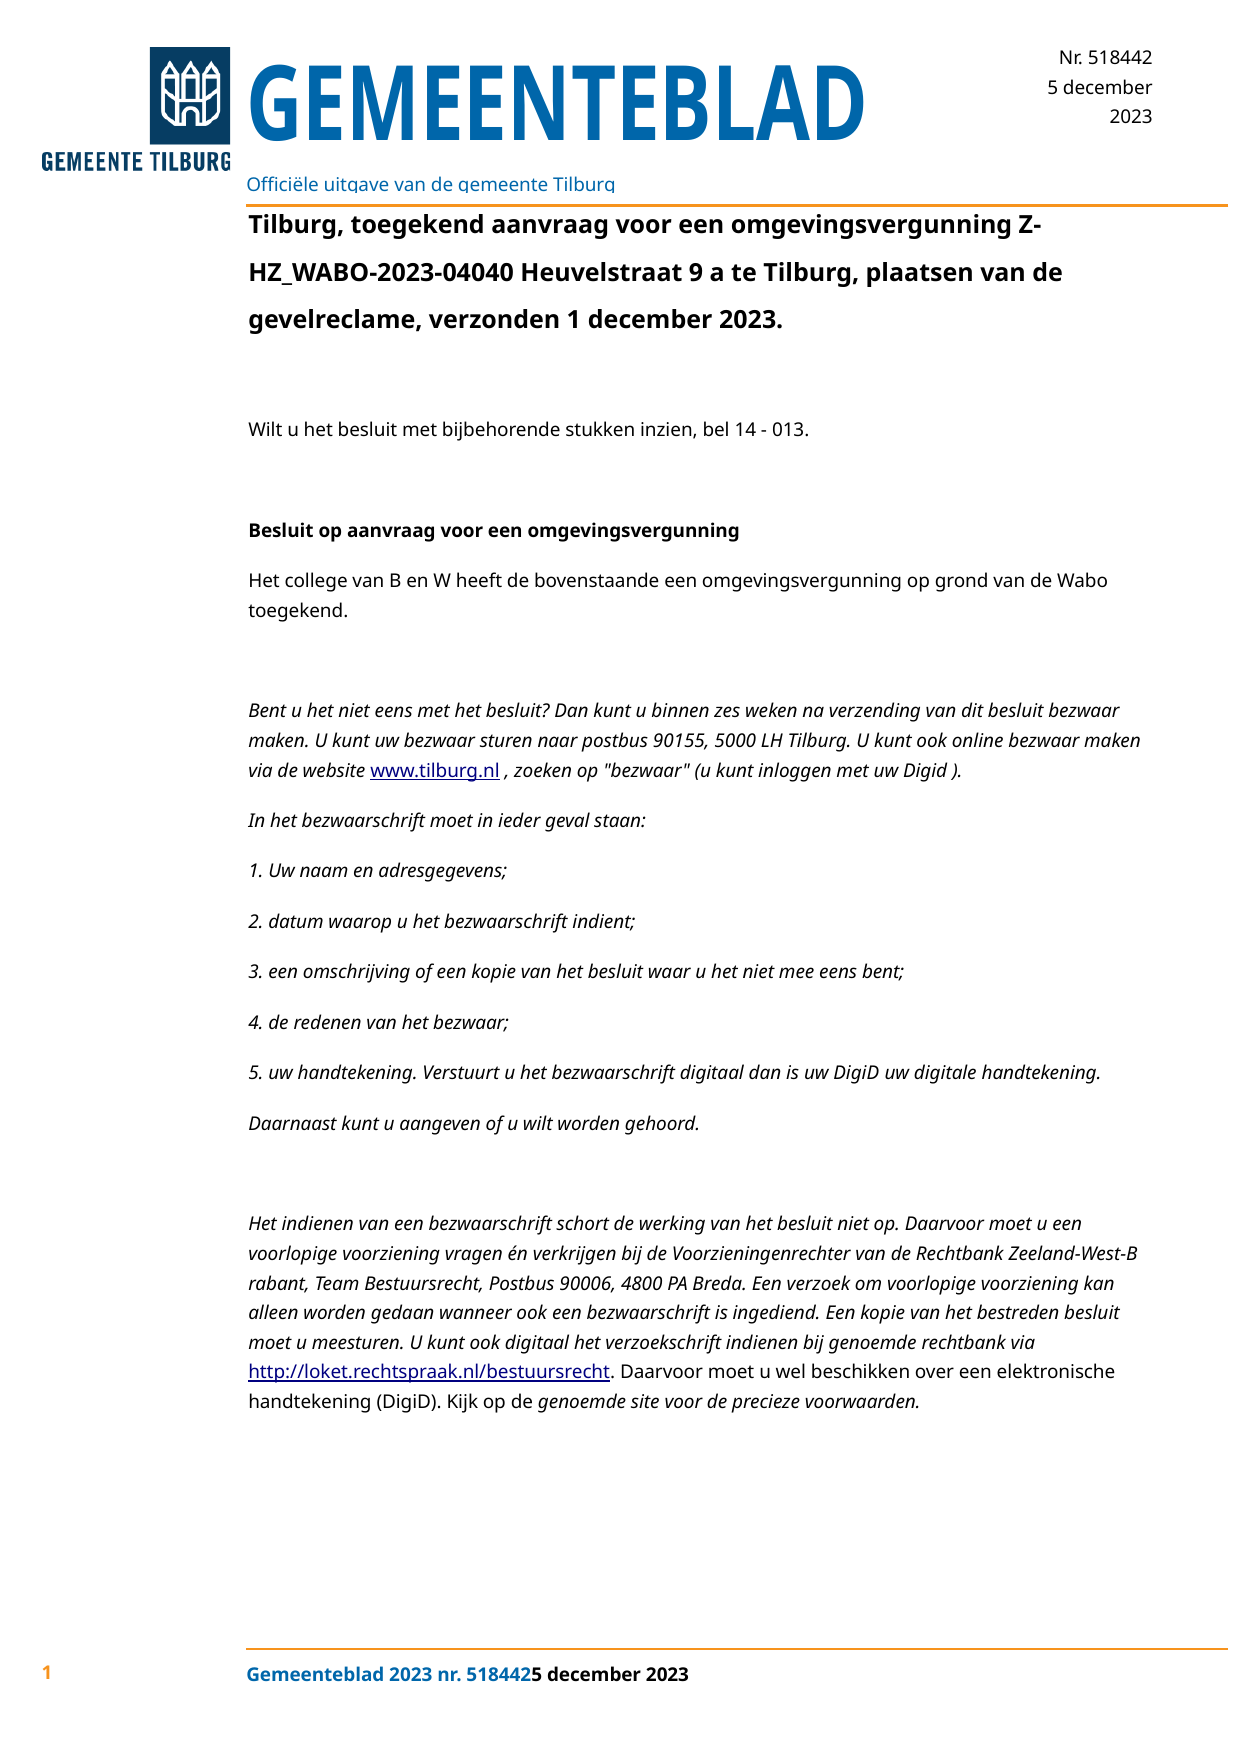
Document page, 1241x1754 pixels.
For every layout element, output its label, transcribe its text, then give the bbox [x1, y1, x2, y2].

text 2. datum waarop u het bezwaarschrift indient; [248, 908, 1152, 934]
text Het college van B en W heeft de bovenstaande een omgevingsvergunning op grond van de Wabo toegekend. [248, 567, 1152, 622]
text 5. uw handtekening. Verstuurt u het bezwaarschrift digitaal dan is uw DigiD uw digitale handtekening. [248, 1059, 1152, 1085]
text 3. een omschrijving of een kopie van het besluit waar u het niet mee eens bent; [248, 958, 1152, 984]
picture [41, 47, 231, 172]
text 1. Uw naam en adresgegevens; [248, 858, 1152, 883]
text Daarnaast kunt u aangeven of u wilt worden gehoord. [248, 1110, 1152, 1135]
text 4. de redenen van het bezwaar; [248, 1009, 1152, 1034]
text Het indienen van een bezwaarschrift schort de werking van het besluit niet op. Daarvoor moet u een voorlopige voorziening vragen én verkrijgen bij de Voorzieningenrechter van de Rechtbank Zeeland-West-B rabant, Team Bestuursrecht, Postbus 90006, 4800 PA Breda. Een verzoek om voorlopige voorziening kan alleen worden gedaan wanneer ook een bezwaarschrift is ingediend. Een kopie van het bestreden besluit moet u meesturen. U kunt ook digitaal het verzoekschrift indienen bij genoemde rechtbank via http://loket.rechtspraak.nl/bestuursrecht. Daarvoor moet u wel beschikken over een elektronische handtekening (DigiD). Kijk op de genoemde site voor de precieze voorwaarden. [248, 1211, 1152, 1414]
text Wilt u het besluit met bijbehorende stukken inzien, bel 14 - 013. [248, 416, 1152, 442]
text Tilburg, toegekend aanvraag voor een omgevingsvergunning Z-HZ_WABO-2023-04040 Heuvelstraat 9 a te Tilburg, plaatsen van de gevelreclame, verzonden 1 december 2023. [248, 207, 1152, 336]
text Besluit op aanvraag voor een omgevingsvergunning [248, 517, 1152, 542]
text In het bezwaarschrift moet in ieder geval staan: [248, 807, 1152, 833]
text Bent u het niet eens met het besluit? Dan kunt u binnen zes weken na verzending van dit besluit bezwaar maken. U kunt uw bezwaar sturen naar postbus 90155, 5000 LH Tilburg. U kunt ook online bezwaar maken via de website www.tilburg.nl , zoeken op "bezwaar" (u kunt inloggen met uw Digid ). [248, 698, 1152, 782]
